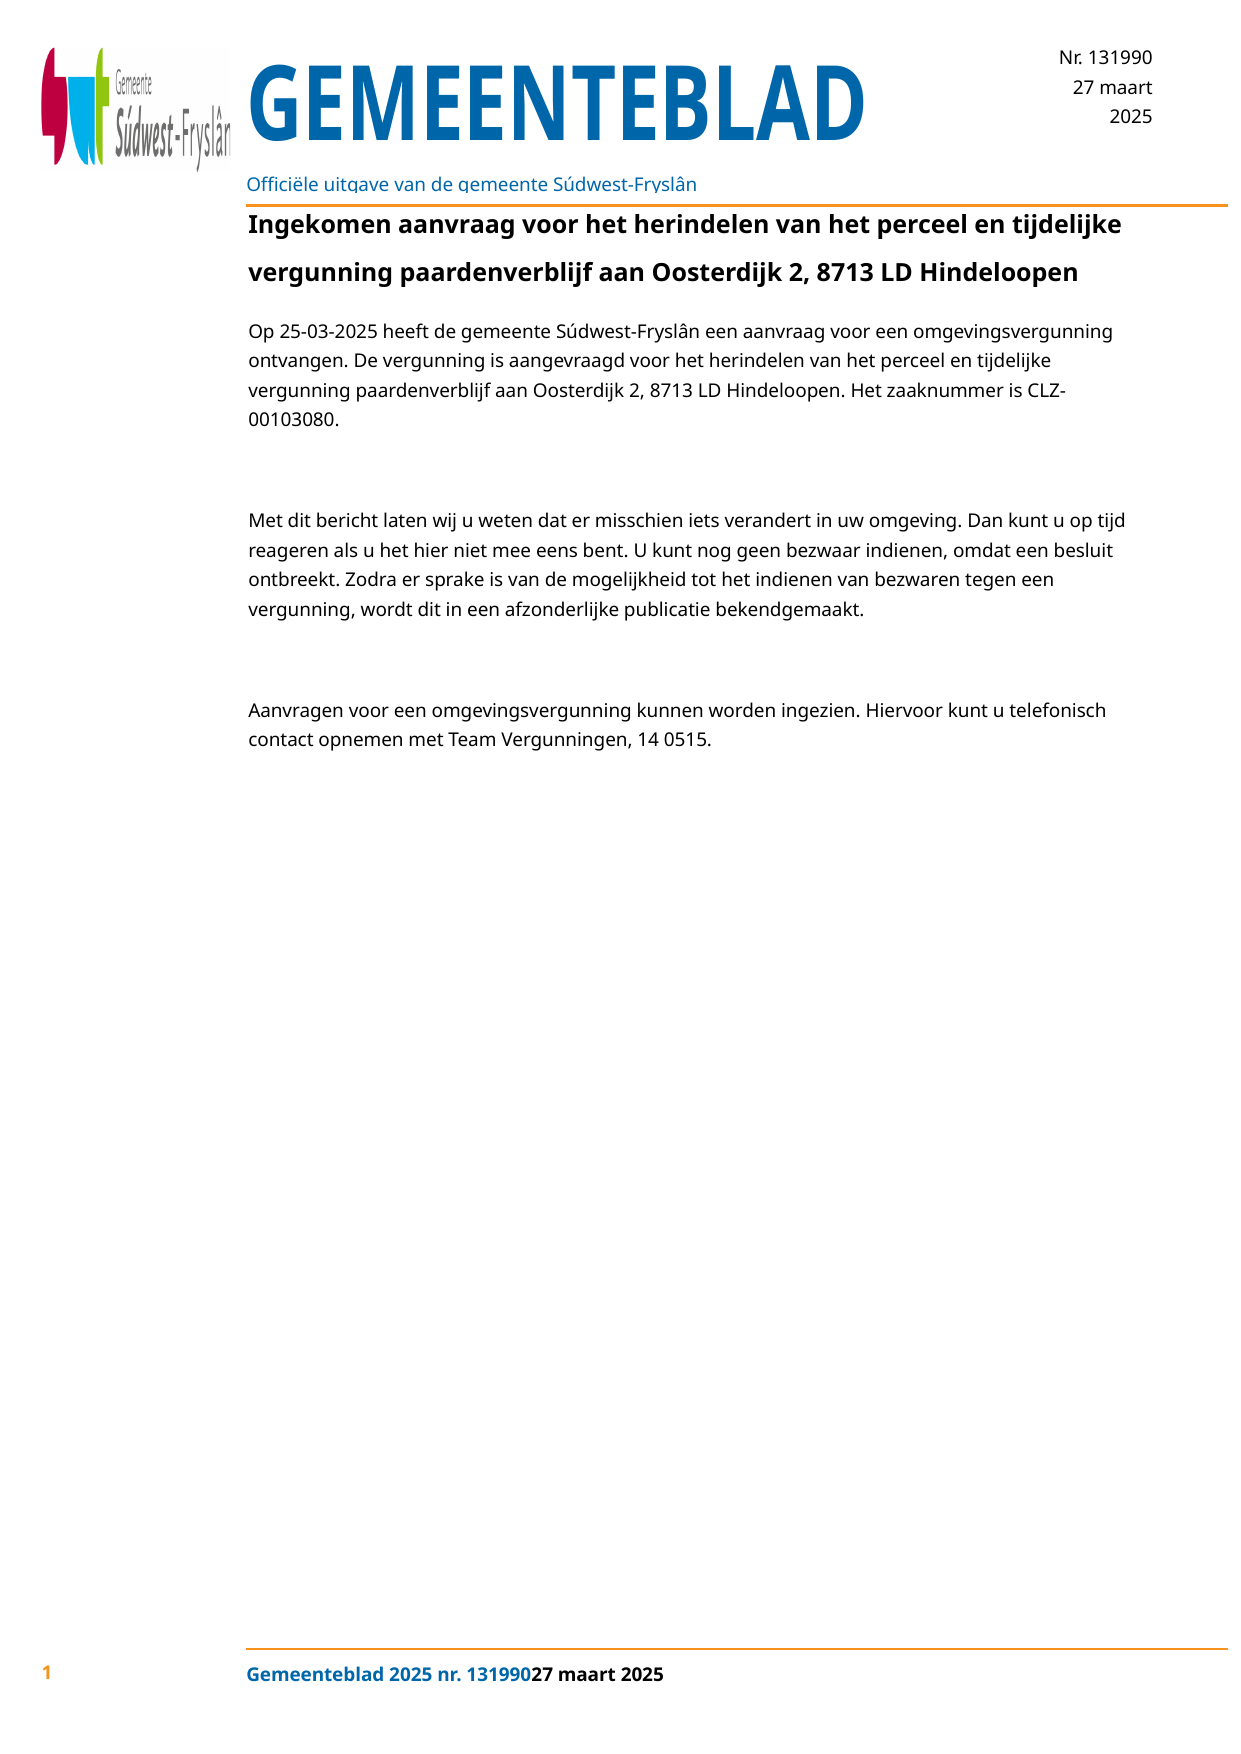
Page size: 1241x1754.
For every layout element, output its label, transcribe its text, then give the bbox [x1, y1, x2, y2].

text Aanvragen voor een omgevingsvergunning kunnen worden ingezien. Hiervoor kunt u telefonisch contact opnemen met Team Vergunningen, 14 0515. [248, 697, 1152, 752]
picture [41, 47, 231, 172]
text Met dit bericht laten wij u weten dat er misschien iets verandert in uw omgeving. Dan kunt u op tijd reageren als u het hier niet mee eens bent. U kunt nog geen bezwaar indienen, omdat een besluit ontbreekt. Zodra er sprake is van de mogelijkheid tot het indienen van bezwaren tegen een vergunning, wordt dit in een afzonderlijke publicatie bekendgemaakt. [248, 507, 1152, 622]
text Op 25-03-2025 heeft de gemeente Súdwest-Fryslân een aanvraag voor een omgevingsvergunning ontvangen. De vergunning is aangevraagd voor het herindelen van het perceel en tijdelijke vergunning paardenverblijf aan Oosterdijk 2, 8713 LD Hindeloopen. Het zaaknummer is CLZ-00103080. [248, 318, 1152, 432]
text Ingekomen aanvraag voor het herindelen van het perceel en tijdelijke vergunning paardenverblijf aan Oosterdijk 2, 8713 LD Hindeloopen [248, 207, 1152, 288]
